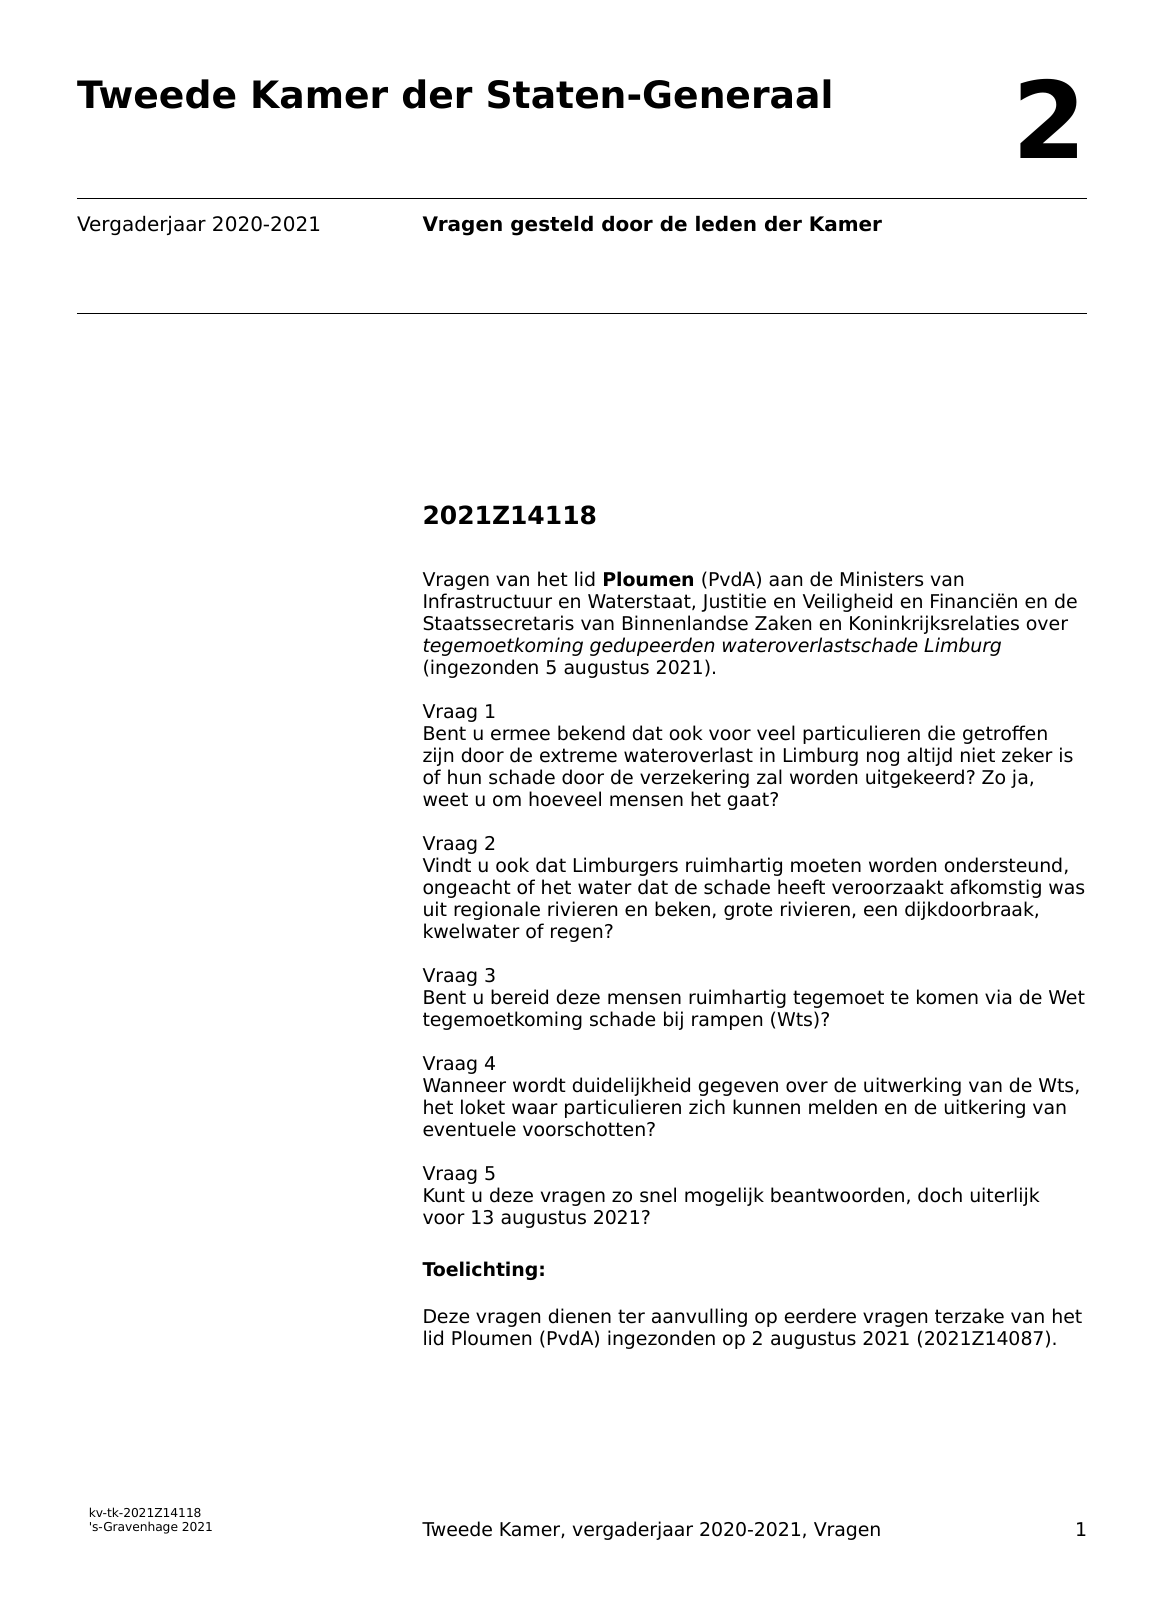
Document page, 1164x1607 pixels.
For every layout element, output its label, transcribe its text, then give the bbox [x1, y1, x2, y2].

text kv-tk-2021Z14118 [88, 1506, 323, 1520]
text Vraag 5 [422, 1163, 1087, 1185]
text Vraag 3 [422, 965, 1087, 987]
text 's-Gravenhage 2021 [88, 1520, 323, 1534]
text Wanneer wordt duidelijkheid gegeven over de uitwerking van de Wts, het loket waar particulieren zich kunnen melden en de uitkering van eventuele voorschotten? [422, 1075, 1087, 1141]
table_cell Vergaderjaar 2020-2021 [77, 199, 422, 313]
text Kunt u deze vragen zo snel mogelijk beantwoorden, doch uiterlijk voor 13 augustus 2021? [422, 1185, 1087, 1229]
text Vraag 4 [422, 1053, 1087, 1075]
text Bent u bereid deze mensen ruimhartig tegemoet te komen via de Wet tegemoetkoming schade bij rampen (Wts)? [422, 987, 1087, 1031]
text Bent u ermee bekend dat ook voor veel particulieren die getroffen zijn door de extreme wateroverlast in Limburg nog altijd niet zeker is of hun schade door de verzekering zal worden uitgekeerd? Zo ja, weet u om hoeveel mensen het gaat? [422, 723, 1087, 811]
table_cell Vragen gesteld door de leden der Kamer [422, 199, 1087, 313]
subtitle Toelichting: [422, 1259, 1087, 1281]
text Vraag 2 [422, 833, 1087, 855]
text Vraag 1 [422, 701, 1087, 723]
table_header Tweede Kamer der Staten-Generaal [77, 59, 886, 198]
text Vragen van het lid Ploumen (PvdA) aan de Ministers van Infrastructuur en Waterstaat, Justitie en Veiligheid en Financiën en de Staatssecretaris van Binnenlandse Zaken en Koninkrijksrelaties over tegemoetkoming gedupeerden wateroverlastschade Limburg (ingezonden 5 augustus 2021). [422, 569, 1087, 679]
text Vindt u ook dat Limburgers ruimhartig moeten worden ondersteund, ongeacht of het water dat de schade heeft veroorzaakt afkomstig was uit regionale rivieren en beken, grote rivieren, een dijkdoorbraak, kwelwater of regen? [422, 855, 1087, 943]
table_header 2 [886, 59, 1087, 198]
text Deze vragen dienen ter aanvulling op eerdere vragen terzake van het lid Ploumen (PvdA) ingezonden op 2 augustus 2021 (2021Z14087). [422, 1306, 1087, 1350]
text 2021Z14118 [422, 501, 1087, 531]
